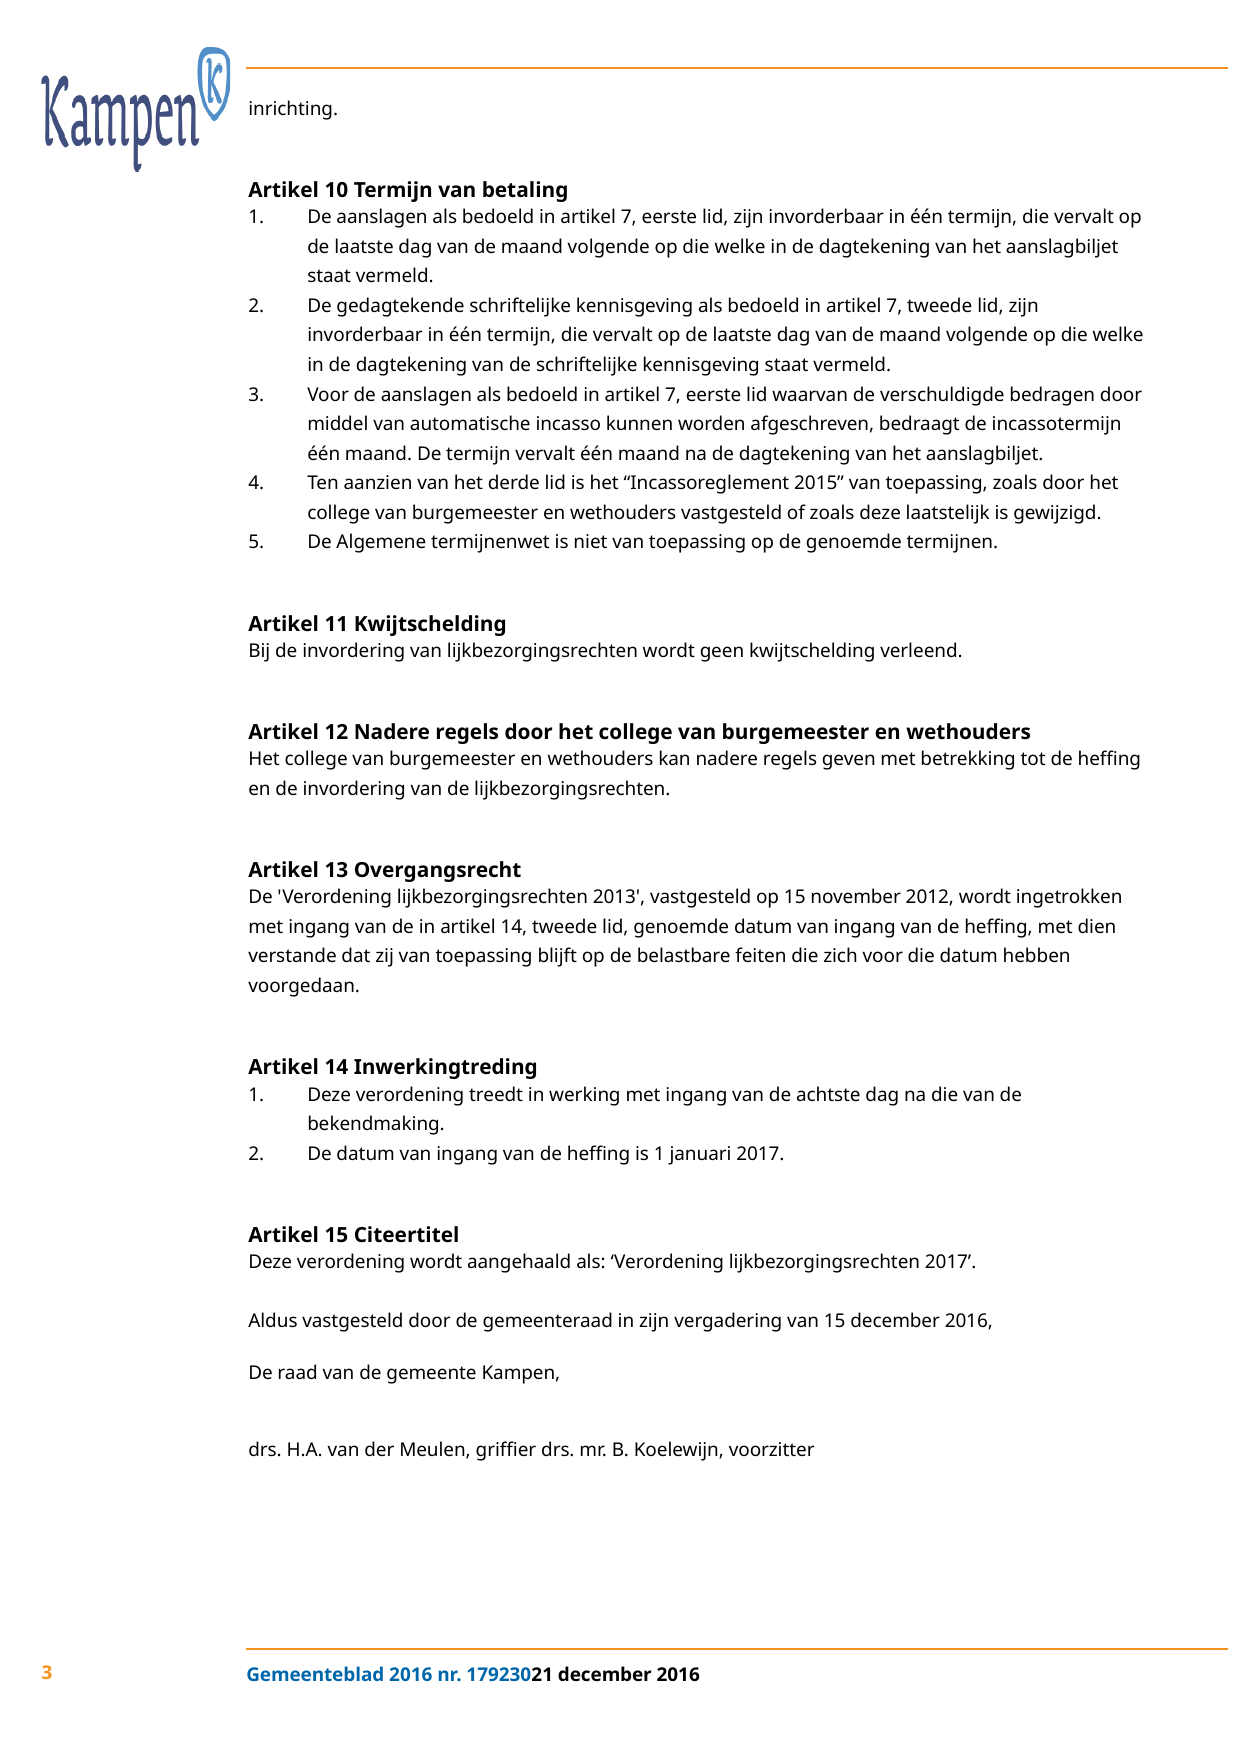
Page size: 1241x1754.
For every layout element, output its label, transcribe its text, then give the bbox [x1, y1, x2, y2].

list Ten aanzien van het derde lid is het “Incassoreglement 2015” van toepassing, zoals door het college van burgemeester en wethouders vastgesteld of zoals deze laatstelijk is gewijzigd. [248, 469, 1152, 525]
text Artikel 14 Inwerkingtreding [248, 1052, 1152, 1081]
list Voor de aanslagen als bedoeld in artikel 7, eerste lid waarvan de verschuldigde bedragen door middel van automatische incasso kunnen worden afgeschreven, bedraagt de incassotermijn één maand. De termijn vervalt één maand na de dagtekening van het aanslagbiljet. [248, 381, 1152, 466]
text De 'Verordening lijkbezorgingsrechten 2013', vastgesteld op 15 november 2012, wordt ingetrokken met ingang van de in artikel 14, tweede lid, genoemde datum van ingang van de heffing, met dien verstande dat zij van toepassing blijft op de belastbare feiten die zich voor die datum hebben voorgedaan. [248, 883, 1152, 998]
text Artikel 15 Citeertitel [248, 1220, 1152, 1248]
list Deze verordening treedt in werking met ingang van de achtste dag na die van de bekendmaking. [248, 1081, 1152, 1136]
text Bij de invordering van lijkbezorgingsrechten wordt geen kwijtschelding verleend. [248, 637, 1152, 663]
text Het college van burgemeester en wethouders kan nadere regels geven met betrekking tot de heffing en de invordering van de lijkbezorgingsrechten. [248, 746, 1152, 801]
text drs. H.A. van der Meulen, griffier drs. mr. B. Koelewijn, voorzitter [248, 1436, 1152, 1462]
list De Algemene termijnenwet is niet van toepassing op de genoemde termijnen. [248, 529, 1152, 554]
text Aldus vastgesteld door de gemeenteraad in zijn vergadering van 15 december 2016, [248, 1307, 1152, 1333]
picture [41, 47, 231, 172]
text inrichting. [248, 95, 1152, 121]
text Artikel 11 Kwijtschelding [248, 609, 1152, 637]
text Deze verordening wordt aangehaald als: ‘Verordening lijkbezorgingsrechten 2017’. [248, 1248, 1152, 1274]
list De aanslagen als bedoeld in artikel 7, eerste lid, zijn invorderbaar in één termijn, die vervalt op de laatste dag van de maand volgende op die welke in de dagtekening van het aanslagbiljet staat vermeld. [248, 203, 1152, 288]
text De raad van de gemeente Kampen, [248, 1359, 1152, 1385]
text Artikel 13 Overgangsrecht [248, 855, 1152, 883]
list De datum van ingang van de heffing is 1 januari 2017. [248, 1140, 1152, 1166]
text Artikel 12 Nadere regels door het college van burgemeester en wethouders [248, 717, 1152, 746]
text Artikel 10 Termijn van betaling [248, 175, 1152, 203]
list De gedagtekende schriftelijke kennisgeving als bedoeld in artikel 7, tweede lid, zijn invorderbaar in één termijn, die vervalt op de laatste dag van de maand volgende op die welke in de dagtekening van de schriftelijke kennisgeving staat vermeld. [248, 292, 1152, 377]
